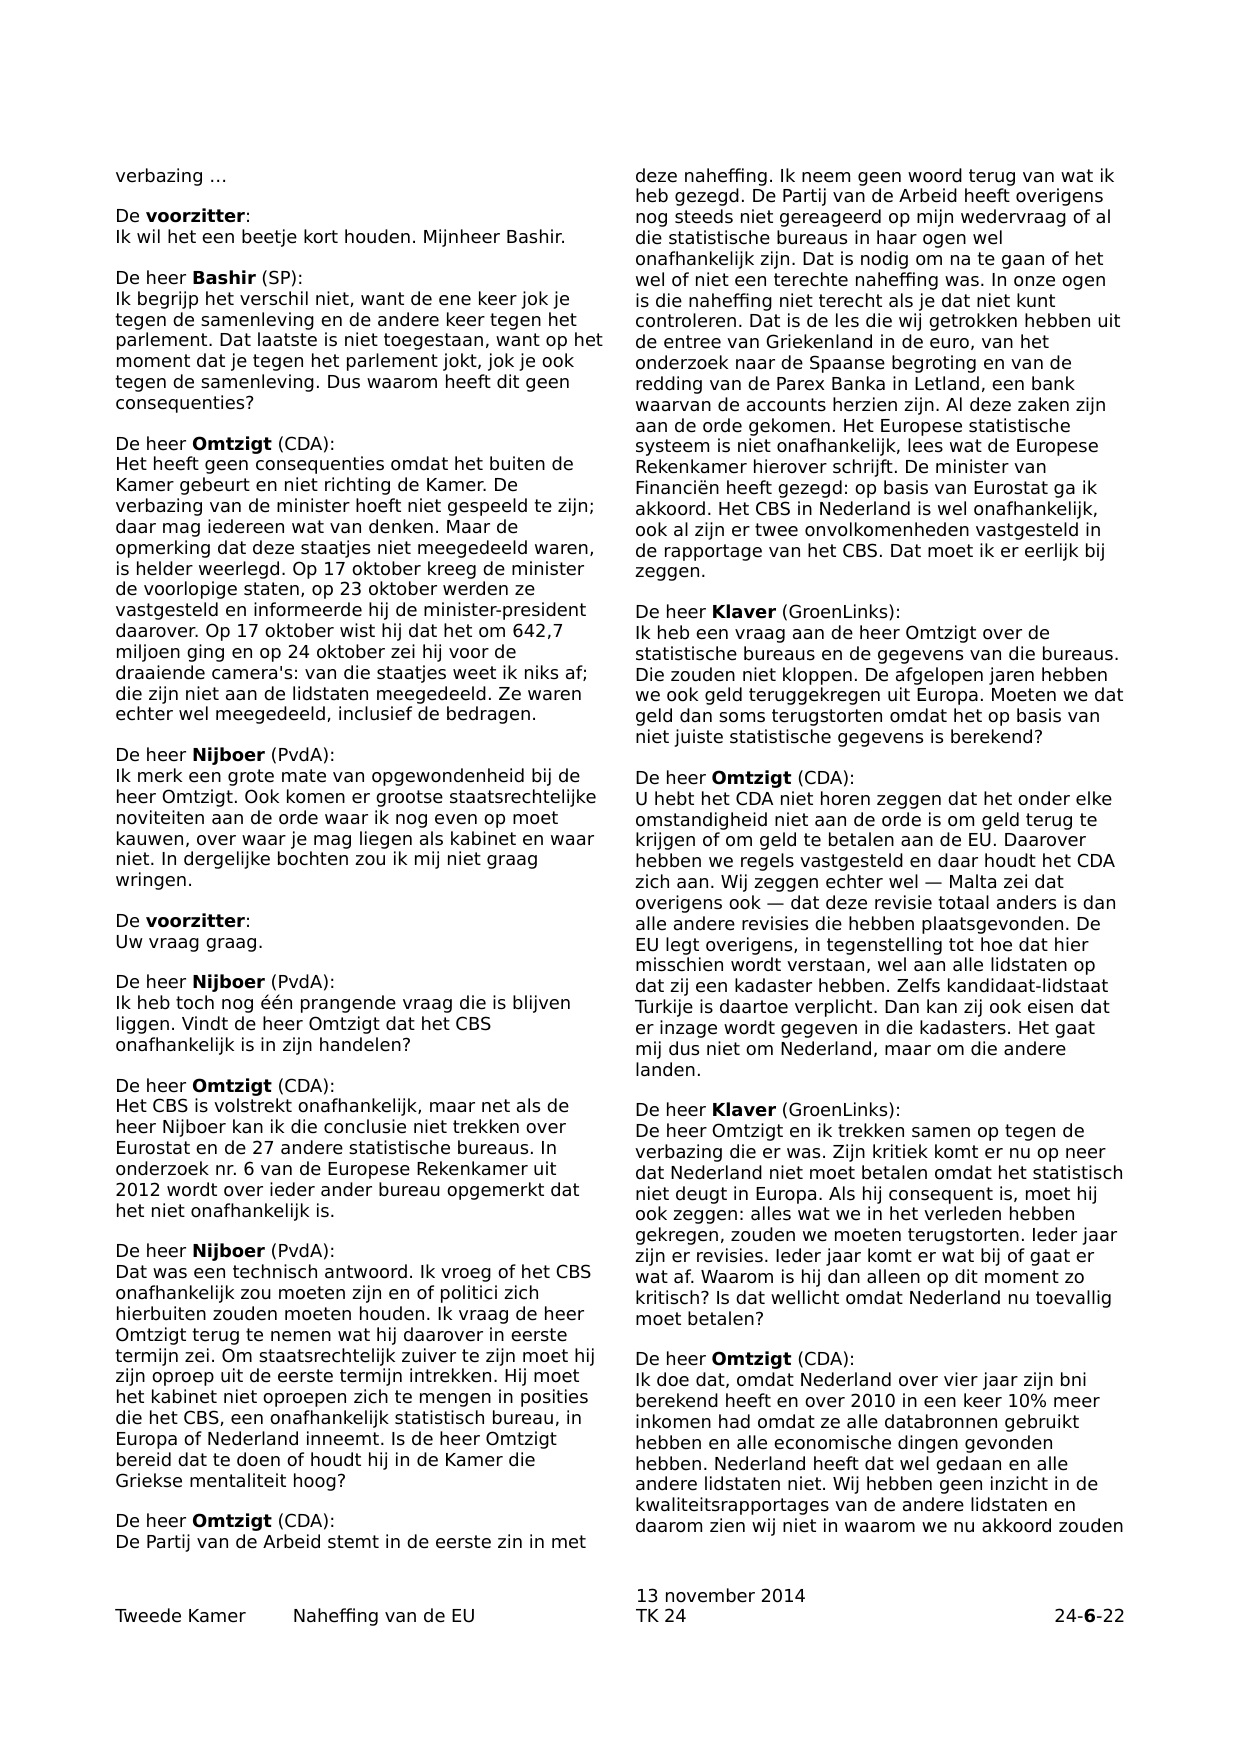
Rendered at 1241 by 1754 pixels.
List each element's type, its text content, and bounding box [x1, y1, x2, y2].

text verbazing … [115, 165, 605, 186]
text De heer Omtzigt en ik trekken samen op tegen de verbazing die er was. Zijn kritiek komt er nu op neer dat Nederland niet moet betalen omdat het statistisch niet deugt in Europa. Als hij consequent is, moet hij ook zeggen: alles wat we in het verleden hebben gekregen, zouden we moeten terugstorten. Ieder jaar zijn er revisies. Ieder jaar komt er wat bij of gaat er wat af. Waarom is hij dan alleen op dit moment zo kritisch? Is dat wellicht omdat Nederland nu toevallig moet betalen? [635, 1121, 1125, 1329]
text Ik begrijp het verschil niet, want de ene keer jok je tegen de samenleving en de andere keer tegen het parlement. Dat laatste is niet toegestaan, want op het moment dat je tegen het parlement jokt, jok je ook tegen de samenleving. Dus waarom heeft dit geen consequenties? [115, 288, 605, 413]
text Ik doe dat, omdat Nederland over vier jaar zijn bni berekend heeft en over 2010 in een keer 10% meer inkomen had omdat ze alle databronnen gebruikt hebben en alle economische dingen gevonden hebben. Nederland heeft dat wel gedaan en alle andere lidstaten niet. Wij hebben geen inzicht in de kwaliteitsrapportages van de andere lidstaten en daarom zien wij niet in waarom we nu akkoord zouden [635, 1370, 1125, 1537]
text Ik merk een grote mate van opgewondenheid bij de heer Omtzigt. Ook komen er grootse staatsrechtelijke noviteiten aan de orde waar ik nog even op moet kauwen, over waar je mag liegen als kabinet en waar niet. In dergelijke bochten zou ik mij niet graag wringen. [115, 766, 605, 891]
text De voorzitter: [115, 206, 605, 227]
text Ik wil het een beetje kort houden. Mijnheer Bashir. [115, 227, 605, 248]
text deze naheffing. Ik neem geen woord terug van wat ik heb gezegd. De Partij van de Arbeid heeft overigens nog steeds niet gereageerd op mijn wedervraag of al die statistische bureaus in haar ogen wel onafhankelijk zijn. Dat is nodig om na te gaan of het wel of niet een terechte naheffing was. In onze ogen is die naheffing niet terecht als je dat niet kunt controleren. Dat is de les die wij getrokken hebben uit de entree van Griekenland in de euro, van het onderzoek naar de Spaanse begroting en van de redding van de Parex Banka in Letland, een bank waarvan de accounts herzien zijn. Al deze zaken zijn aan de orde gekomen. Het Europese statistische systeem is niet onafhankelijk, lees wat de Europese Rekenkamer hierover schrijft. De minister van Financiën heeft gezegd: op basis van Eurostat ga ik akkoord. Het CBS in Nederland is wel onafhankelijk, ook al zijn er twee onvolkomenheden vastgesteld in de rapportage van het CBS. Dat moet ik er eerlijk bij zeggen. [635, 165, 1125, 582]
text De Partij van de Arbeid stemt in de eerste zin in met [115, 1532, 605, 1553]
text De heer Nijboer (PvdA): [115, 1241, 605, 1262]
text De heer Klaver (GroenLinks): [635, 602, 1125, 623]
text De heer Klaver (GroenLinks): [635, 1100, 1125, 1121]
text De heer Omtzigt (CDA): [635, 1349, 1125, 1370]
text U hebt het CDA niet horen zeggen dat het onder elke omstandigheid niet aan de orde is om geld terug te krijgen of om geld te betalen aan de EU. Daarover hebben we regels vastgesteld en daar houdt het CDA zich aan. Wij zeggen echter wel — Malta zei dat overigens ook — dat deze revisie totaal anders is dan alle andere revisies die hebben plaatsgevonden. De EU legt overigens, in tegenstelling tot hoe dat hier misschien wordt verstaan, wel aan alle lidstaten op dat zij een kadaster hebben. Zelfs kandidaat-lidstaat Turkije is daartoe verplicht. Dan kan zij ook eisen dat er inzage wordt gegeven in die kadasters. Het gaat mij dus niet om Nederland, maar om die andere landen. [635, 788, 1125, 1080]
text De heer Omtzigt (CDA): [635, 768, 1125, 788]
text Dat was een technisch antwoord. Ik vroeg of het CBS onafhankelijk zou moeten zijn en of politici zich hierbuiten zouden moeten houden. Ik vraag de heer Omtzigt terug te nemen wat hij daarover in eerste termijn zei. Om staatsrechtelijk zuiver te zijn moet hij zijn oproep uit de eerste termijn intrekken. Hij moet het kabinet niet oproepen zich te mengen in posities die het CBS, een onafhankelijk statistisch bureau, in Europa of Nederland inneemt. Is de heer Omtzigt bereid dat te doen of houdt hij in de Kamer die Griekse mentaliteit hoog? [115, 1262, 605, 1491]
text Het heeft geen consequenties omdat het buiten de Kamer gebeurt en niet richting de Kamer. De verbazing van de minister hoeft niet gespeeld te zijn; daar mag iedereen wat van denken. Maar de opmerking dat deze staatjes niet meegedeeld waren, is helder weerlegd. Op 17 oktober kreeg de minister de voorlopige staten, op 23 oktober werden ze vastgesteld en informeerde hij de minister-president daarover. Op 17 oktober wist hij dat het om 642,7 miljoen ging en op 24 oktober zei hij voor de draaiende camera's: van die staatjes weet ik niks af; die zijn niet aan de lidstaten meegedeeld. Ze waren echter wel meegedeeld, inclusief de bedragen. [115, 454, 605, 725]
text De heer Omtzigt (CDA): [115, 433, 605, 454]
text Ik heb een vraag aan de heer Omtzigt over de statistische bureaus en de gegevens van die bureaus. Die zouden niet kloppen. De afgelopen jaren hebben we ook geld teruggekregen uit Europa. Moeten we dat geld dan soms terugstorten omdat het op basis van niet juiste statistische gegevens is berekend? [635, 623, 1125, 748]
text Uw vraag graag. [115, 931, 605, 952]
text De heer Omtzigt (CDA): [115, 1076, 605, 1096]
text De heer Nijboer (PvdA): [115, 972, 605, 993]
text De heer Omtzigt (CDA): [115, 1511, 605, 1532]
text De heer Nijboer (PvdA): [115, 745, 605, 766]
text Het CBS is volstrekt onafhankelijk, maar net als de heer Nijboer kan ik die conclusie niet trekken over Eurostat en de 27 andere statistische bureaus. In onderzoek nr. 6 van de Europese Rekenkamer uit 2012 wordt over ieder ander bureau opgemerkt dat het niet onafhankelijk is. [115, 1096, 605, 1221]
text De voorzitter: [115, 911, 605, 931]
text Ik heb toch nog één prangende vraag die is blijven liggen. Vindt de heer Omtzigt dat het CBS onafhankelijk is in zijn handelen? [115, 993, 605, 1056]
text De heer Bashir (SP): [115, 268, 605, 288]
